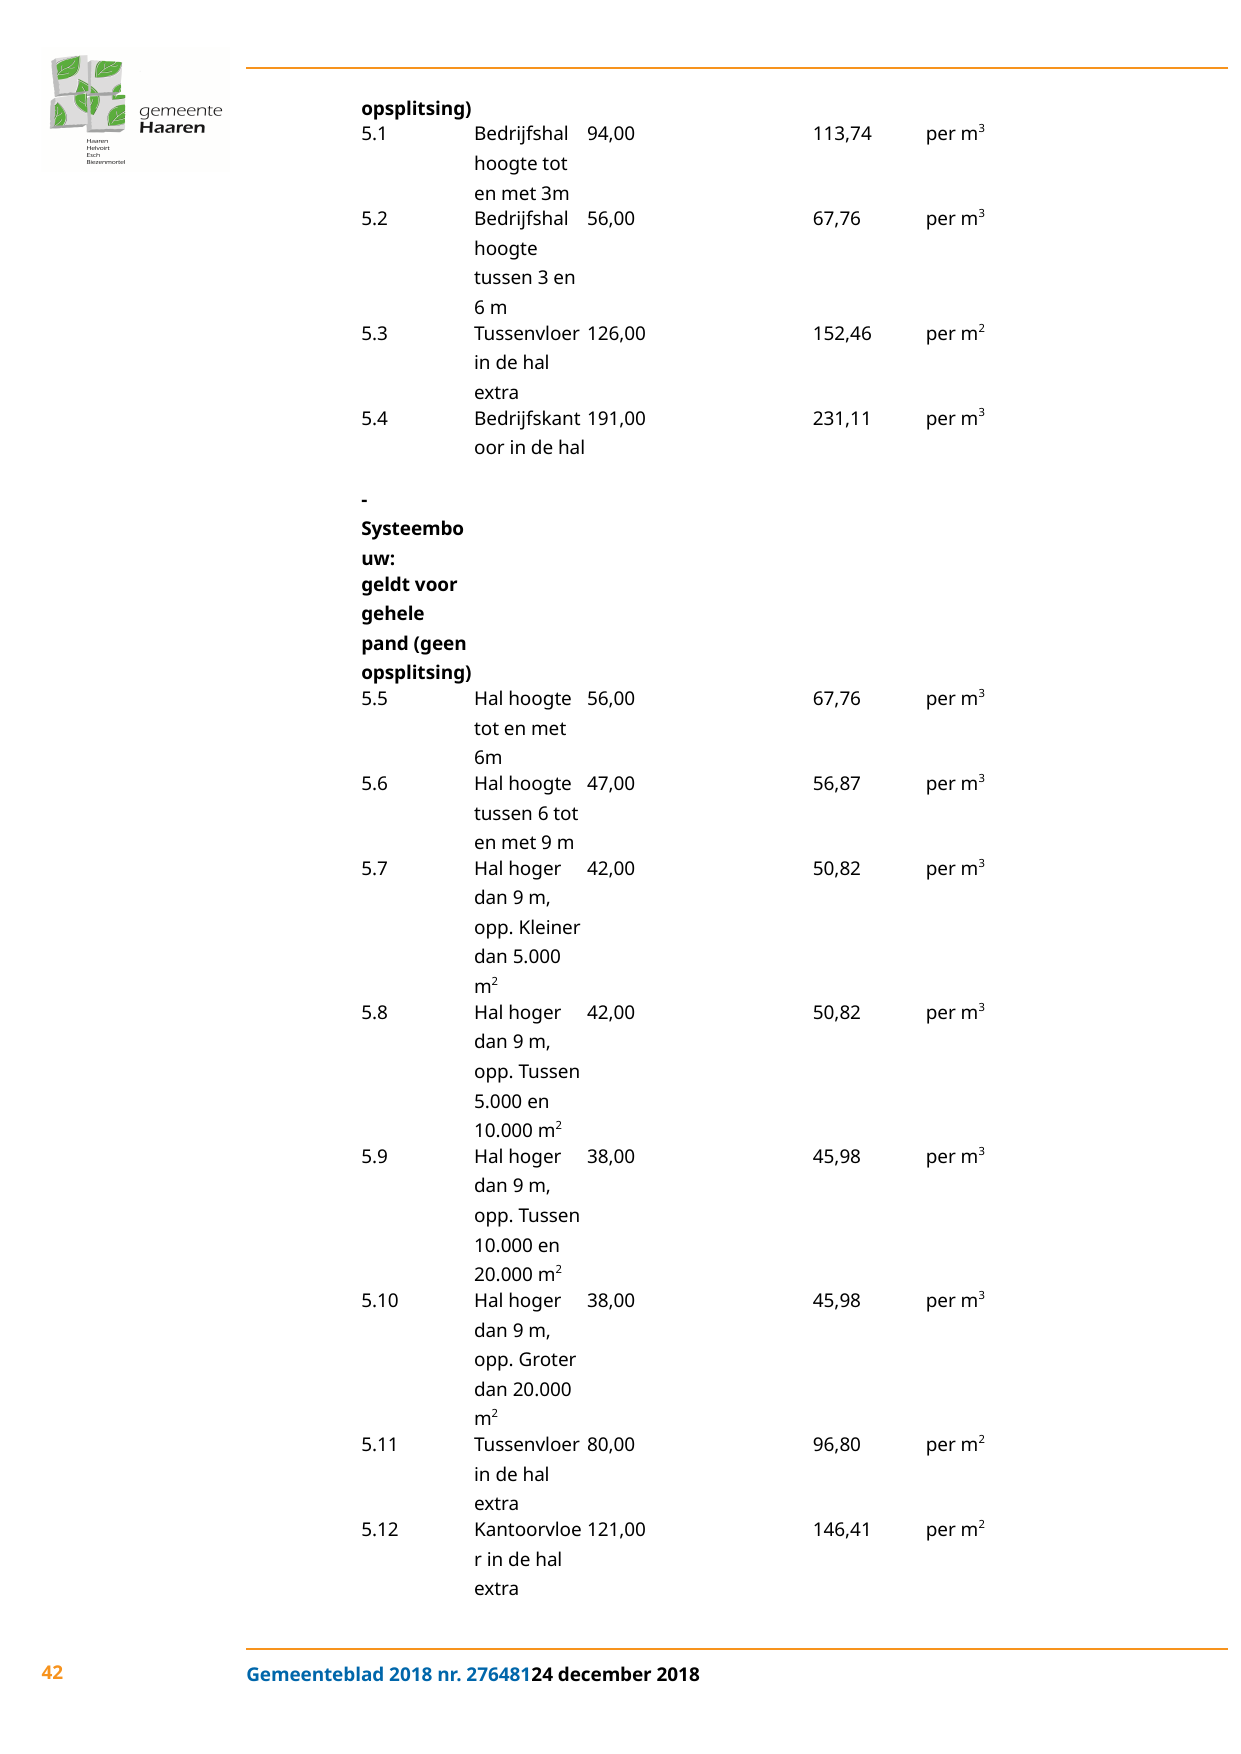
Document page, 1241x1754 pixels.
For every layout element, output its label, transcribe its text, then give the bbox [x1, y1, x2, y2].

table_cell per m3 [926, 999, 1038, 1143]
table_cell Tussenvloer in de hal extra [474, 320, 587, 405]
table_cell [700, 1516, 813, 1601]
table_cell per m3 [926, 205, 1038, 320]
table_cell [474, 571, 587, 685]
table_cell 67,76 [813, 685, 926, 770]
table_cell [248, 1516, 361, 1601]
table_cell [700, 486, 813, 571]
table_cell 231,11 [813, 405, 926, 460]
table_cell [813, 460, 926, 486]
table_cell per m3 [926, 1287, 1038, 1431]
table_cell 45,98 [813, 1287, 926, 1431]
table_cell 126,00 [587, 320, 700, 405]
table_cell 38,00 [587, 1287, 700, 1431]
table_cell 5.8 [361, 999, 474, 1143]
table_cell Hal hoogte tot en met 6m [474, 685, 587, 770]
table_cell [1039, 855, 1152, 999]
table_cell - Systeembouw: [361, 486, 474, 571]
table_cell [248, 855, 361, 999]
table_cell opsplitsing) [361, 95, 474, 121]
table_cell Bedrijfshal hoogte tot en met 3m [474, 121, 587, 205]
table_cell [700, 770, 813, 855]
table_cell Hal hoger dan 9 m, opp. Kleiner dan 5.000 m2 [474, 855, 587, 999]
table_cell [248, 486, 361, 571]
table_cell [700, 460, 813, 486]
table_cell [700, 1143, 813, 1287]
table_cell [248, 1143, 361, 1287]
table_cell [700, 405, 813, 460]
table_cell [1039, 999, 1152, 1143]
table_cell 94,00 [587, 121, 700, 205]
table_cell 5.9 [361, 1143, 474, 1287]
table_cell 56,00 [587, 205, 700, 320]
table_cell per m3 [926, 685, 1038, 770]
table_cell [926, 571, 1038, 685]
table_cell 50,82 [813, 855, 926, 999]
table_cell per m3 [926, 405, 1038, 460]
table_cell 42,00 [587, 999, 700, 1143]
table_cell geldt voor gehele pand (geen opsplitsing) [361, 571, 474, 685]
table_cell [700, 685, 813, 770]
table_cell Hal hoogte tussen 6 tot en met 9 m [474, 770, 587, 855]
table_cell 5.7 [361, 855, 474, 999]
picture [41, 47, 231, 172]
table_cell Hal hoger dan 9 m, opp. Groter dan 20.000 m2 [474, 1287, 587, 1431]
table_cell [361, 460, 474, 486]
table_cell [700, 999, 813, 1143]
table_cell [248, 770, 361, 855]
table_cell 5.11 [361, 1431, 474, 1516]
table_cell [1039, 685, 1152, 770]
table_cell 146,41 [813, 1516, 926, 1601]
table_cell 5.2 [361, 205, 474, 320]
table_cell [248, 95, 361, 121]
table_cell [474, 486, 587, 571]
table_cell [700, 1287, 813, 1431]
table_cell [587, 95, 700, 121]
table_cell 5.5 [361, 685, 474, 770]
table_cell Hal hoger dan 9 m, opp. Tussen 10.000 en 20.000 m2 [474, 1143, 587, 1287]
table_cell [1039, 205, 1152, 320]
table_cell [1039, 320, 1152, 405]
table_cell [700, 855, 813, 999]
table_cell per m3 [926, 1143, 1038, 1287]
table_cell [587, 571, 700, 685]
table_cell [700, 95, 813, 121]
table_cell [813, 571, 926, 685]
table_cell 38,00 [587, 1143, 700, 1287]
table_cell 5.4 [361, 405, 474, 460]
table_cell 80,00 [587, 1431, 700, 1516]
table_cell 47,00 [587, 770, 700, 855]
table_cell Tussenvloer in de hal extra [474, 1431, 587, 1516]
table_cell [587, 486, 700, 571]
table_cell Bedrijfskantoor in de hal [474, 405, 587, 460]
table_cell 5.6 [361, 770, 474, 855]
table_cell [1039, 770, 1152, 855]
table_cell [587, 460, 700, 486]
table_cell 5.3 [361, 320, 474, 405]
table_cell [926, 95, 1038, 121]
table_cell [1039, 1431, 1152, 1516]
table_cell [474, 460, 587, 486]
table_cell [248, 571, 361, 685]
table_cell 152,46 [813, 320, 926, 405]
table_cell 56,00 [587, 685, 700, 770]
table_cell 5.1 [361, 121, 474, 205]
table_cell [1039, 405, 1152, 460]
table_cell [248, 1431, 361, 1516]
table_cell [926, 460, 1038, 486]
table_cell [248, 205, 361, 320]
table_cell [474, 95, 587, 121]
table_cell [700, 121, 813, 205]
table_cell [248, 460, 361, 486]
table_cell Hal hoger dan 9 m, opp. Tussen 5.000 en 10.000 m2 [474, 999, 587, 1143]
table_cell 56,87 [813, 770, 926, 855]
table_cell 42,00 [587, 855, 700, 999]
table_cell [813, 486, 926, 571]
table_cell [700, 320, 813, 405]
table_cell Kantoorvloer in de hal extra [474, 1516, 587, 1601]
table_cell [248, 121, 361, 205]
table_cell 45,98 [813, 1143, 926, 1287]
table_cell 5.12 [361, 1516, 474, 1601]
table_cell 121,00 [587, 1516, 700, 1601]
table_cell 113,74 [813, 121, 926, 205]
table_cell per m3 [926, 855, 1038, 999]
table_cell 5.10 [361, 1287, 474, 1431]
table_cell [1039, 1516, 1152, 1601]
table_cell [813, 95, 926, 121]
table_cell per m2 [926, 320, 1038, 405]
table_cell 50,82 [813, 999, 926, 1143]
table_cell [926, 486, 1038, 571]
table_cell 191,00 [587, 405, 700, 460]
table_cell per m2 [926, 1516, 1038, 1601]
table_cell [1039, 1143, 1152, 1287]
table_cell [700, 571, 813, 685]
table_cell [248, 320, 361, 405]
table_cell Bedrijfshal hoogte tussen 3 en 6 m [474, 205, 587, 320]
table_cell 96,80 [813, 1431, 926, 1516]
table_cell [248, 685, 361, 770]
table_cell per m3 [926, 121, 1038, 205]
table_cell [248, 405, 361, 460]
table_cell [1039, 460, 1152, 486]
table_cell [248, 1287, 361, 1431]
table_cell per m2 [926, 1431, 1038, 1516]
table_cell [1039, 121, 1152, 205]
table_cell [1039, 1287, 1152, 1431]
table_cell 67,76 [813, 205, 926, 320]
table_cell [700, 1431, 813, 1516]
table_cell [700, 205, 813, 320]
table_cell per m3 [926, 770, 1038, 855]
table_cell [248, 999, 361, 1143]
